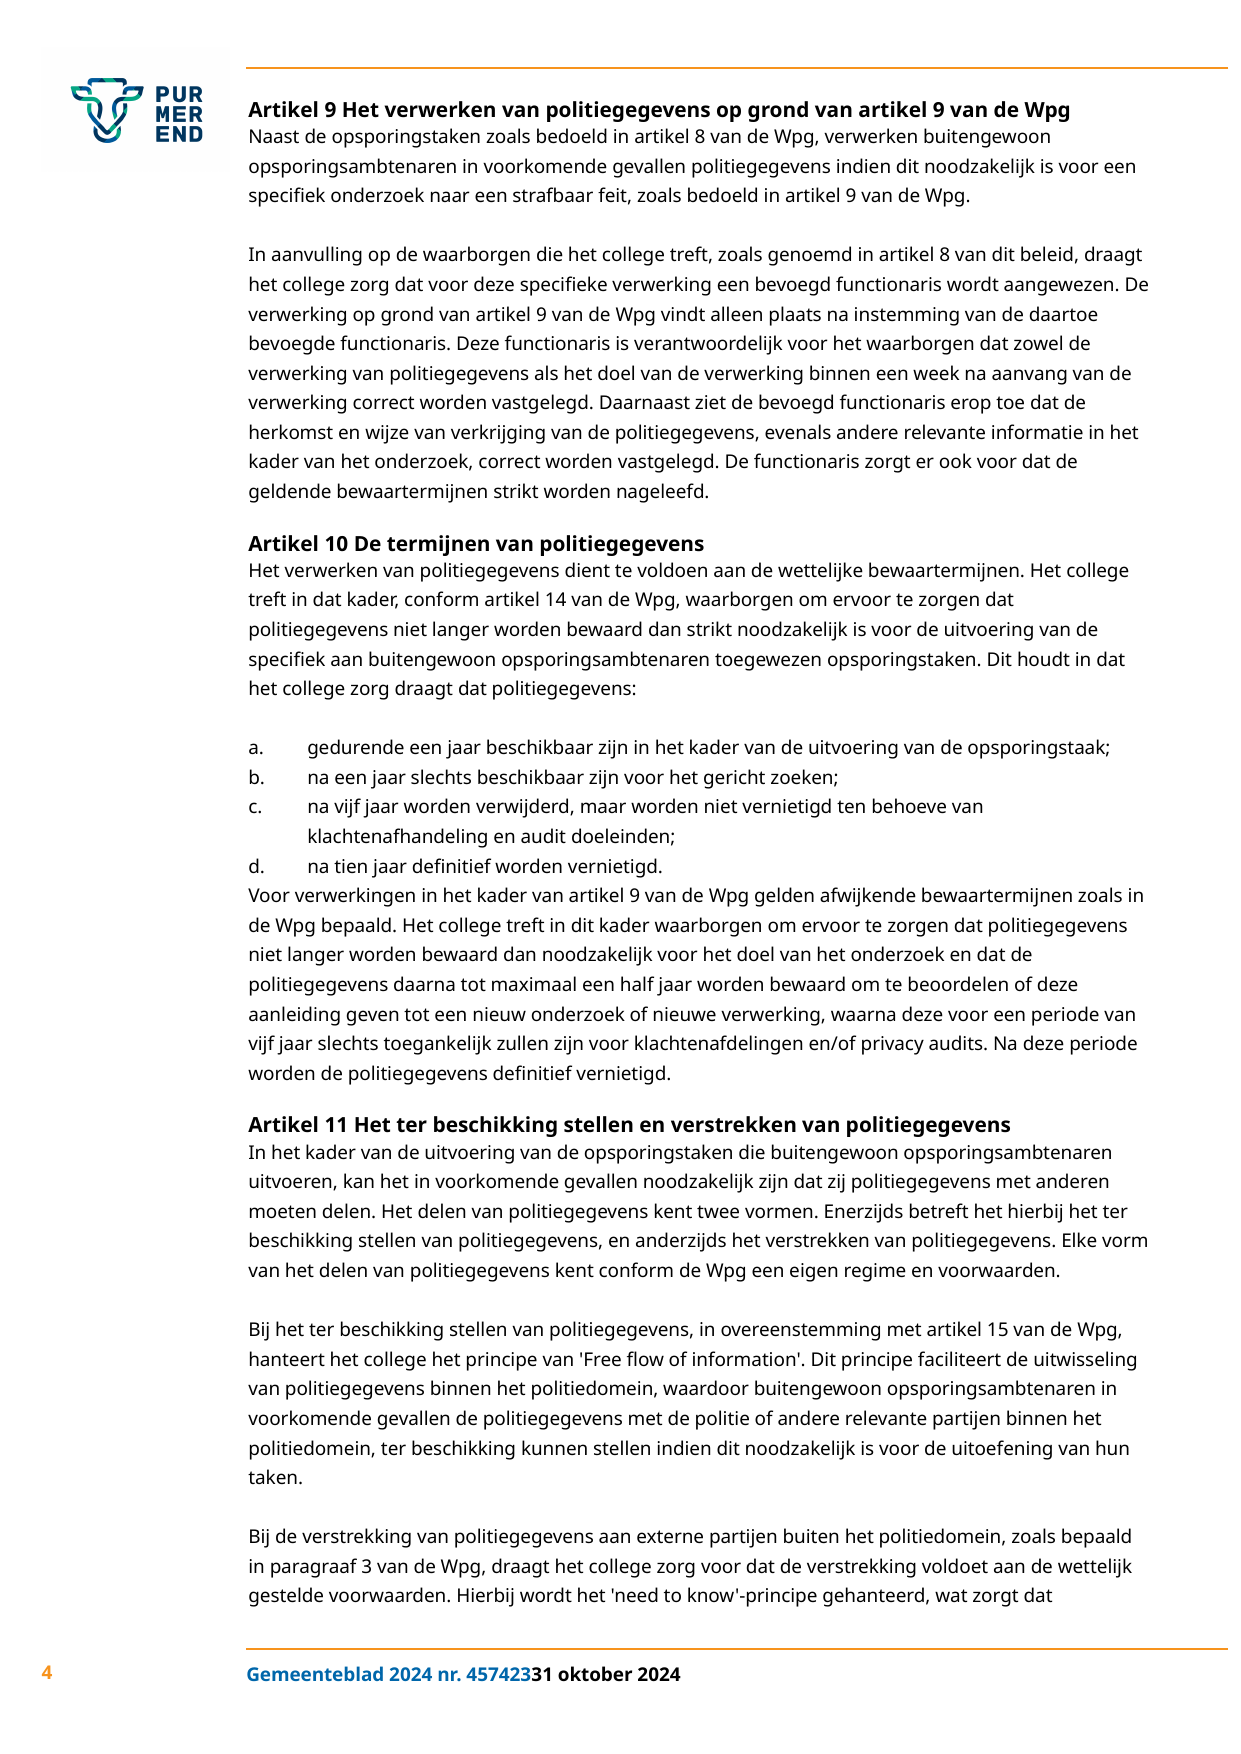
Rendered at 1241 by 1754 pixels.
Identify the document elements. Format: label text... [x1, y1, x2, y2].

list na tien jaar definitief worden vernietigd. [248, 853, 1152, 879]
text Bij het ter beschikking stellen van politiegegevens, in overeenstemming met artikel 15 van de Wpg, hanteert het college het principe van 'Free flow of information'. Dit principe faciliteert de uitwisseling van politiegegevens binnen het politiedomein, waardoor buitengewoon opsporingsambtenaren in voorkomende gevallen de politiegegevens met de politie of andere relevante partijen binnen het politiedomein, ter beschikking kunnen stellen indien dit noodzakelijk is voor de uitoefening van hun taken. [248, 1316, 1152, 1490]
text Artikel 10 De termijnen van politiegegevens [248, 529, 1152, 557]
text Artikel 9 Het verwerken van politiegegevens op grond van artikel 9 van de Wpg [248, 95, 1152, 123]
text Naast de opsporingstaken zoals bedoeld in artikel 8 van de Wpg, verwerken buitengewoon opsporingsambtenaren in voorkomende gevallen politiegegevens indien dit noodzakelijk is voor een specifiek onderzoek naar een strafbaar feit, zoals bedoeld in artikel 9 van de Wpg. [248, 123, 1152, 208]
list na vijf jaar worden verwijderd, maar worden niet vernietigd ten behoeve van klachtenafhandeling en audit doeleinden; [248, 794, 1152, 849]
picture [41, 47, 231, 172]
list gedurende een jaar beschikbaar zijn in het kader van de uitvoering van de opsporingstaak; [248, 734, 1152, 760]
text Artikel 11 Het ter beschikking stellen en verstrekken van politiegegevens [248, 1110, 1152, 1139]
text Bij de verstrekking van politiegegevens aan externe partijen buiten het politiedomein, zoals bepaald in paragraaf 3 van de Wpg, draagt het college zorg voor dat de verstrekking voldoet aan de wettelijk gestelde voorwaarden. Hierbij wordt het 'need to know'-principe gehanteerd, wat zorgt dat [248, 1523, 1152, 1608]
text In het kader van de uitvoering van de opsporingstaken die buitengewoon opsporingsambtenaren uitvoeren, kan het in voorkomende gevallen noodzakelijk zijn dat zij politiegegevens met anderen moeten delen. Het delen van politiegegevens kent twee vormen. Enerzijds betreft het hierbij het ter beschikking stellen van politiegegevens, en anderzijds het verstrekken van politiegegevens. Elke vorm van het delen van politiegegevens kent conform de Wpg een eigen regime en voorwaarden. [248, 1139, 1152, 1283]
text In aanvulling op de waarborgen die het college treft, zoals genoemd in artikel 8 van dit beleid, draagt het college zorg dat voor deze specifieke verwerking een bevoegd functionaris wordt aangewezen. De verwerking op grond van artikel 9 van de Wpg vindt alleen plaats na instemming van de daartoe bevoegde functionaris. Deze functionaris is verantwoordelijk voor het waarborgen dat zowel de verwerking van politiegegevens als het doel van de verwerking binnen een week na aanvang van de verwerking correct worden vastgelegd. Daarnaast ziet de bevoegd functionaris erop toe dat de herkomst en wijze van verkrijging van de politiegegevens, evenals andere relevante informatie in het kader van het onderzoek, correct worden vastgelegd. De functionaris zorgt er ook voor dat de geldende bewaartermijnen strikt worden nageleefd. [248, 242, 1152, 504]
text Het verwerken van politiegegevens dient te voldoen aan de wettelijke bewaartermijnen. Het college treft in dat kader, conform artikel 14 van de Wpg, waarborgen om ervoor te zorgen dat politiegegevens niet langer worden bewaard dan strikt noodzakelijk is voor de uitvoering van de specifiek aan buitengewoon opsporingsambtenaren toegewezen opsporingstaken. Dit houdt in dat het college zorg draagt dat politiegegevens: [248, 557, 1152, 701]
text Voor verwerkingen in het kader van artikel 9 van de Wpg gelden afwijkende bewaartermijnen zoals in de Wpg bepaald. Het college treft in dit kader waarborgen om ervoor te zorgen dat politiegegevens niet langer worden bewaard dan noodzakelijk voor het doel van het onderzoek en dat de politiegegevens daarna tot maximaal een half jaar worden bewaard om te beoordelen of deze aanleiding geven tot een nieuw onderzoek of nieuwe verwerking, waarna deze voor een periode van vijf jaar slechts toegankelijk zullen zijn voor klachtenafdelingen en/of privacy audits. Na deze periode worden de politiegegevens definitief vernietigd. [248, 882, 1152, 1086]
list na een jaar slechts beschikbaar zijn voor het gericht zoeken; [248, 764, 1152, 790]
